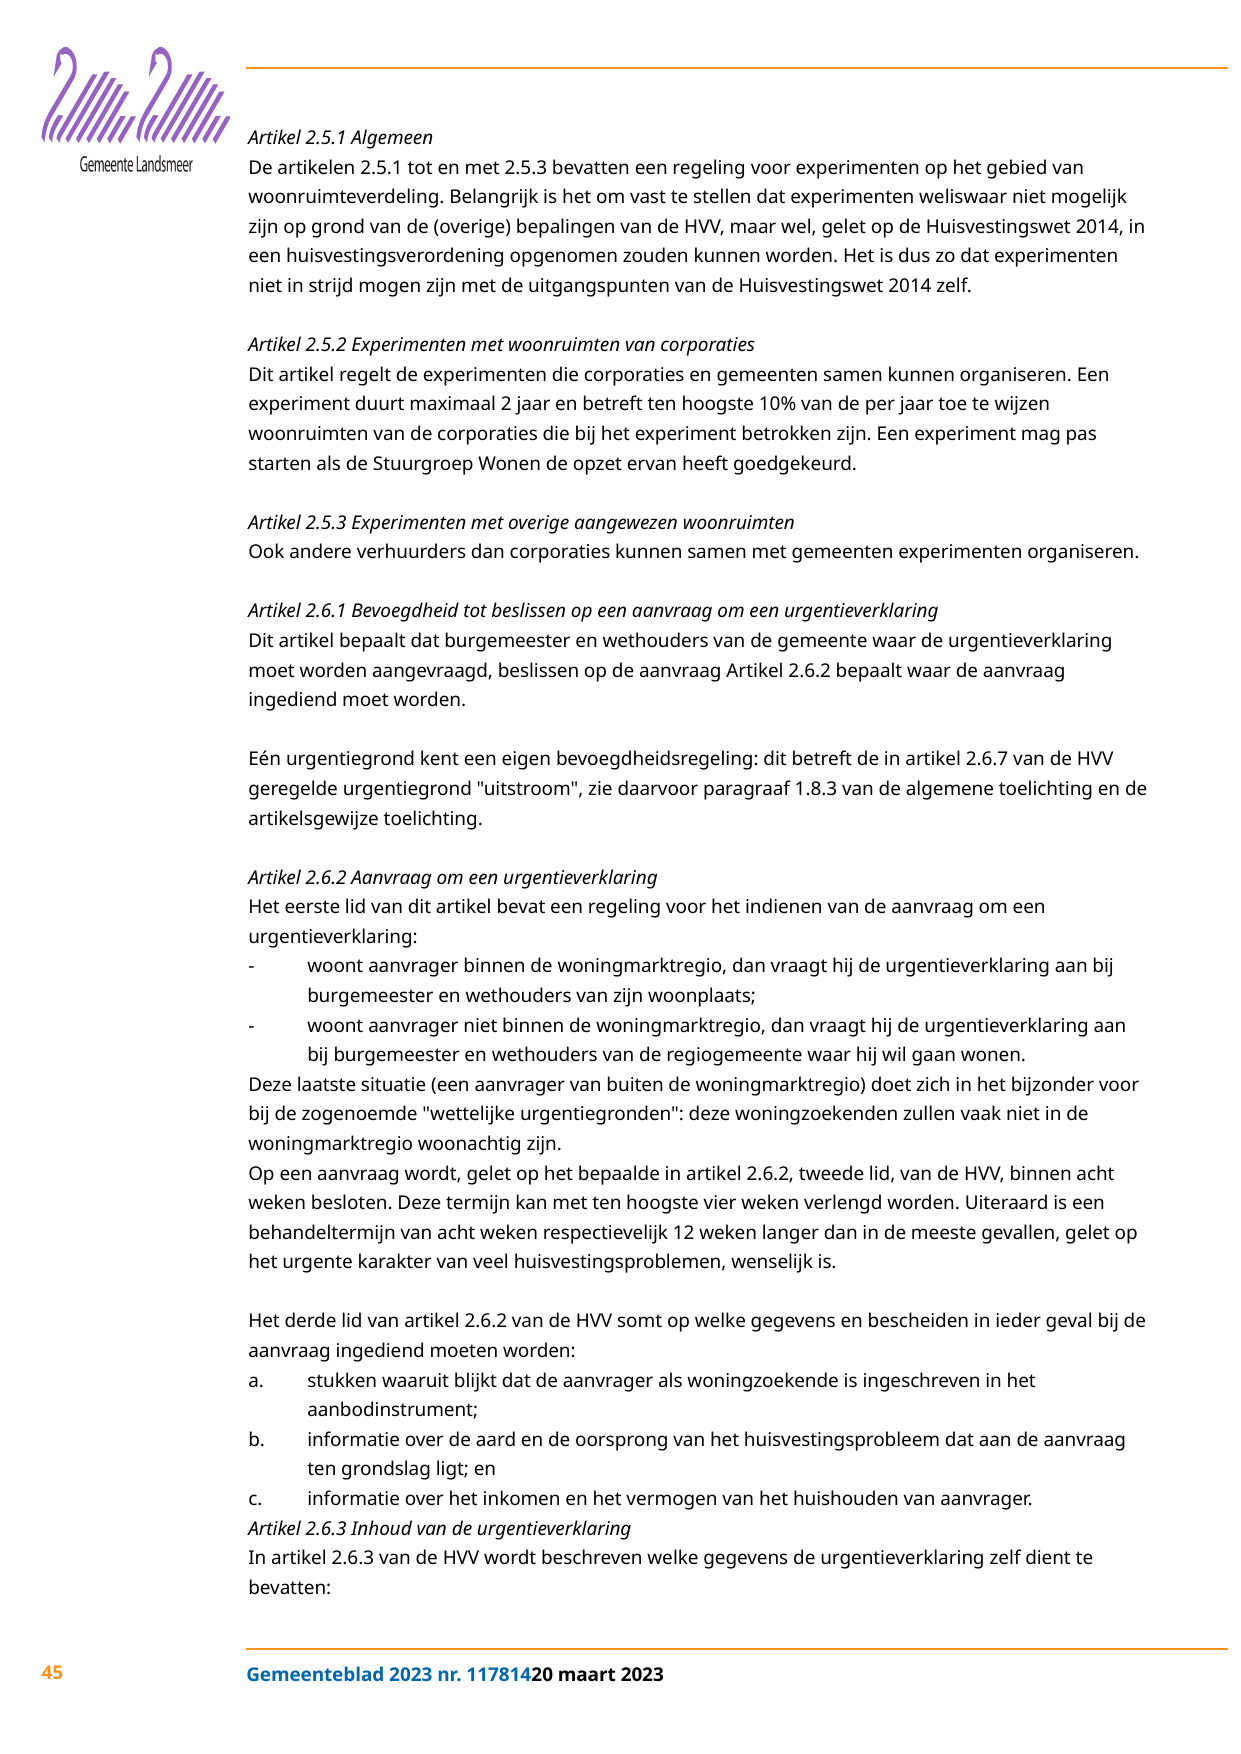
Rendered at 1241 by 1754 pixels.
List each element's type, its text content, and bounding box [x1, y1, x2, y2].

text Ook andere verhuurders dan corporaties kunnen samen met gemeenten experimenten organiseren. [248, 538, 1152, 564]
text Artikel 2.5.1 Algemeen [248, 124, 1152, 150]
text Het eerste lid van dit artikel bevat een regeling voor het indienen van de aanvraag om een urgentieverklaring: [248, 893, 1152, 949]
text Deze laatste situatie (een aanvrager van buiten de woningmarktregio) doet zich in het bijzonder voor bij de zogenoemde "wettelijke urgentiegronden": deze woningzoekenden zullen vaak niet in de woningmarktregio woonachtig zijn. [248, 1071, 1152, 1156]
text Artikel 2.6.1 Bevoegdheid tot beslissen op een aanvraag om een urgentieverklaring [248, 598, 1152, 623]
text Dit artikel bepaalt dat burgemeester en wethouders van de gemeente waar de urgentieverklaring moet worden aangevraagd, beslissen op de aanvraag Artikel 2.6.2 bepaalt waar de aanvraag ingediend moet worden. [248, 627, 1152, 712]
text Artikel 2.6.3 Inhoud van de urgentieverklaring [248, 1515, 1152, 1541]
text Eén urgentiegrond kent een eigen bevoegdheidsregeling: dit betreft de in artikel 2.6.7 van de HVV geregelde urgentiegrond "uitstroom", zie daarvoor paragraaf 1.8.3 van de algemene toelichting en de artikelsgewijze toelichting. [248, 746, 1152, 831]
list woont aanvrager binnen de woningmarktregio, dan vraagt hij de urgentieverklaring aan bij burgemeester en wethouders van zijn woonplaats; [248, 953, 1152, 1008]
text De artikelen 2.5.1 tot en met 2.5.3 bevatten een regeling voor experimenten op het gebied van woonruimteverdeling. Belangrijk is het om vast te stellen dat experimenten weliswaar niet mogelijk zijn op grond van de (overige) bepalingen van de HVV, maar wel, gelet op de Huisvestingswet 2014, in een huisvestingsverordening opgenomen zouden kunnen worden. Het is dus zo dat experimenten niet in strijd mogen zijn met de uitgangspunten van de Huisvestingswet 2014 zelf. [248, 154, 1152, 298]
list stukken waaruit blijkt dat de aanvrager als woningzoekende is ingeschreven in het aanbodinstrument; [248, 1367, 1152, 1422]
list informatie over de aard en de oorsprong van het huisvestingsprobleem dat aan de aanvraag ten grondslag ligt; en [248, 1426, 1152, 1481]
text Dit artikel regelt de experimenten die corporaties en gemeenten samen kunnen organiseren. Een experiment duurt maximaal 2 jaar en betreft ten hoogste 10% van de per jaar toe te wijzen woonruimten van de corporaties die bij het experiment betrokken zijn. Een experiment mag pas starten als de Stuurgroep Wonen de opzet ervan heeft goedgekeurd. [248, 361, 1152, 476]
text Artikel 2.6.2 Aanvraag om een urgentieverklaring [248, 864, 1152, 890]
list woont aanvrager niet binnen de woningmarktregio, dan vraagt hij de urgentieverklaring aan bij burgemeester en wethouders van de regiogemeente waar hij wil gaan wonen. [248, 1012, 1152, 1067]
text Artikel 2.5.3 Experimenten met overige aangewezen woonruimten [248, 509, 1152, 535]
picture [41, 47, 231, 172]
text In artikel 2.6.3 van de HVV wordt beschreven welke gegevens de urgentieverklaring zelf dient te bevatten: [248, 1544, 1152, 1600]
text Op een aanvraag wordt, gelet op het bepaalde in artikel 2.6.2, tweede lid, van de HVV, binnen acht weken besloten. Deze termijn kan met ten hoogste vier weken verlengd worden. Uiteraard is een behandeltermijn van acht weken respectievelijk 12 weken langer dan in de meeste gevallen, gelet op het urgente karakter van veel huisvestingsproblemen, wenselijk is. [248, 1160, 1152, 1274]
text Het derde lid van artikel 2.6.2 van de HVV somt op welke gegevens en bescheiden in ieder geval bij de aanvraag ingediend moeten worden: [248, 1308, 1152, 1363]
list informatie over het inkomen en het vermogen van het huishouden van aanvrager. [248, 1485, 1152, 1511]
text Artikel 2.5.2 Experimenten met woonruimten van corporaties [248, 331, 1152, 357]
